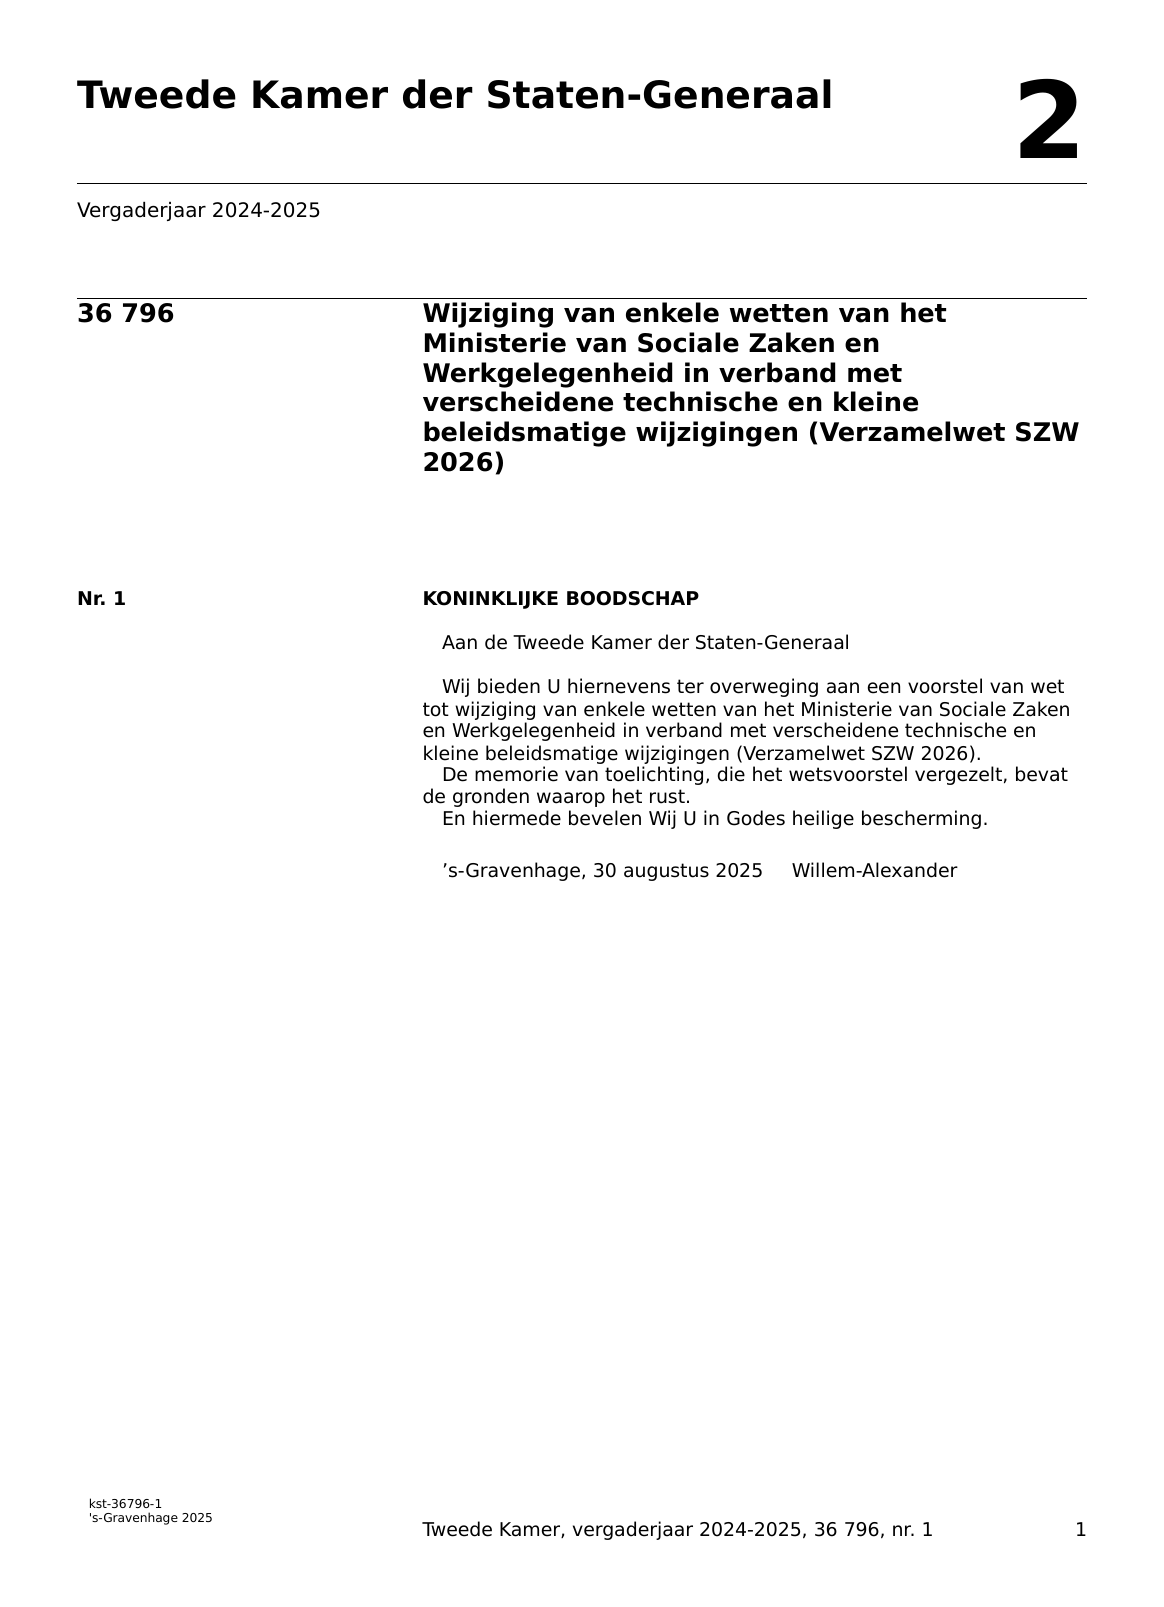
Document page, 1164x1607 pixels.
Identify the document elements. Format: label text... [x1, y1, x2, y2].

subtitle Nr. 1 KONINKLIJKE BOODSCHAP [77, 588, 1087, 610]
text En hiermede bevelen Wij U in Godes heilige bescherming. [422, 808, 1087, 830]
table_cell Vergaderjaar 2024-2025 [77, 184, 1087, 298]
text Aan de Tweede Kamer der Staten-Generaal [422, 632, 1087, 654]
table_header Tweede Kamer der Staten-Generaal [77, 59, 886, 183]
text ’s-Gravenhage, 30 augustus 2025 Willem-Alexander [422, 860, 1087, 882]
text 's-Gravenhage 2025 [88, 1511, 323, 1525]
text De memorie van toelichting, die het wetsvoorstel vergezelt, bevat de gronden waarop het rust. [422, 764, 1087, 808]
table_header 2 [886, 59, 1087, 183]
subtitle 36 796 Wijziging van enkele wetten van het Ministerie van Sociale Zaken en Werkgelegenheid in verband met verscheidene technische en kleine beleidsmatige wijzigingen (Verzamelwet SZW 2026) [77, 299, 1087, 477]
text Wij bieden U hiernevens ter overweging aan een voorstel van wet tot wijziging van enkele wetten van het Ministerie van Sociale Zaken en Werkgelegenheid in verband met verscheidene technische en kleine beleidsmatige wijzigingen (Verzamelwet SZW 2026). [422, 676, 1087, 764]
text kst-36796-1 [88, 1497, 323, 1511]
